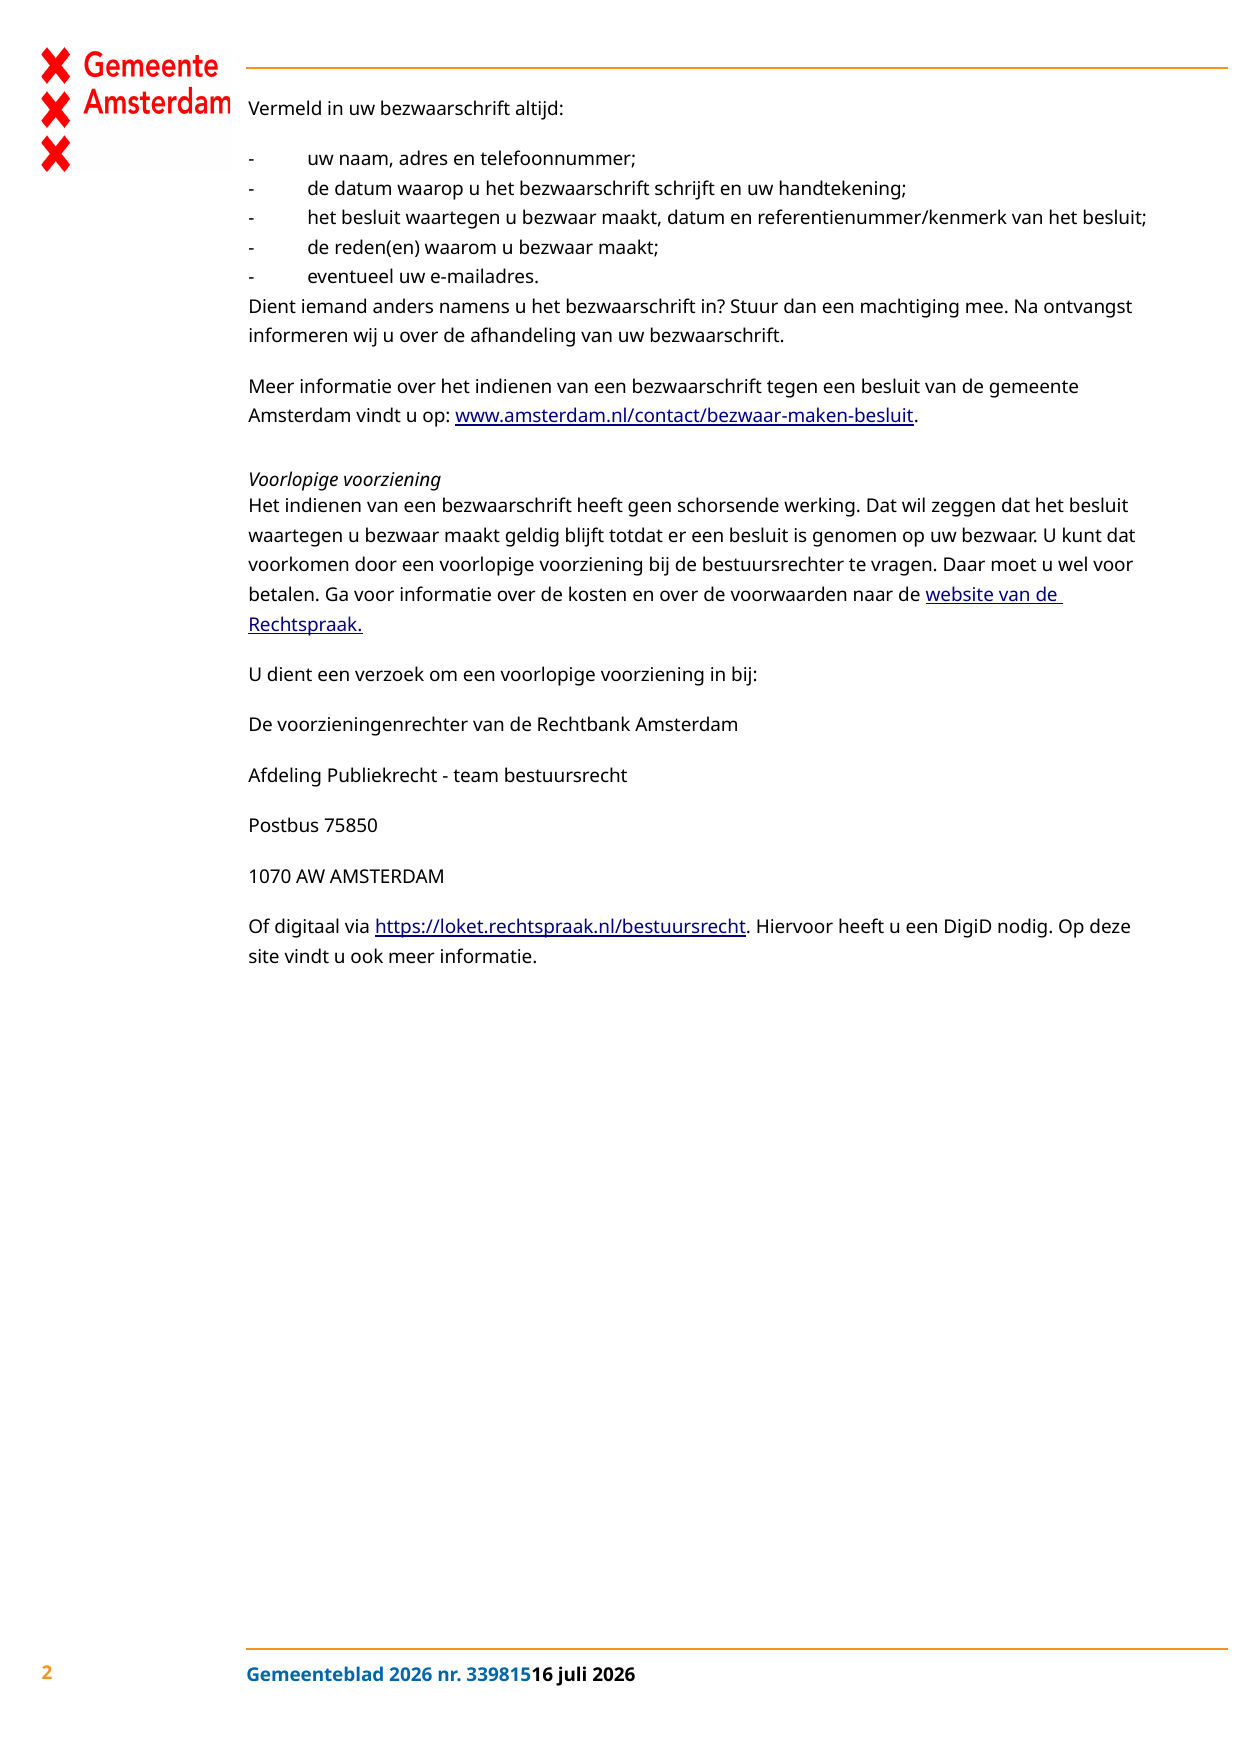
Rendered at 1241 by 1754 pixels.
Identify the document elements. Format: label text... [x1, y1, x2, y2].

text Afdeling Publiekrecht - team bestuursrecht [248, 762, 1152, 788]
list uw naam, adres en telefoonnummer; [248, 145, 1152, 171]
text 1070 AW AMSTERDAM [248, 863, 1152, 888]
text Het indienen van een bezwaarschrift heeft geen schorsende werking. Dat wil zeggen dat het besluit waartegen u bezwaar maakt geldig blijft totdat er een besluit is genomen op uw bezwaar. U kunt dat voorkomen door een voorlopige voorziening bij de bestuursrechter te vragen. Daar moet u wel voor betalen. Ga voor informatie over de kosten en over de voorwaarden naar de website van de Rechtspraak. [248, 492, 1152, 636]
list de datum waarop u het bezwaarschrift schrijft en uw handtekening; [248, 175, 1152, 201]
text Postbus 75850 [248, 812, 1152, 838]
text Meer informatie over het indienen van een bezwaarschrift tegen een besluit van de gemeente Amsterdam vindt u op: www.amsterdam.nl/contact/bezwaar-maken-besluit. [248, 373, 1152, 428]
text Dient iemand anders namens u het bezwaarschrift in? Stuur dan een machtiging mee. Na ontvangst informeren wij u over de afhandeling van uw bezwaarschrift. [248, 293, 1152, 348]
list eventueel uw e-mailadres. [248, 263, 1152, 289]
text Vermeld in uw bezwaarschrift altijd: [248, 95, 1152, 121]
list de reden(en) waarom u bezwaar maakt; [248, 234, 1152, 260]
text U dient een verzoek om een voorlopige voorziening in bij: [248, 661, 1152, 687]
text De voorzieningenrechter van de Rechtbank Amsterdam [248, 712, 1152, 737]
list het besluit waartegen u bezwaar maakt, datum en referentienummer/kenmerk van het besluit; [248, 204, 1152, 230]
picture [41, 47, 231, 172]
text Of digitaal via https://loket.rechtspraak.nl/bestuursrecht. Hiervoor heeft u een DigiD nodig. Op deze site vindt u ook meer informatie. [248, 913, 1152, 968]
text Voorlopige voorziening [248, 467, 1152, 492]
